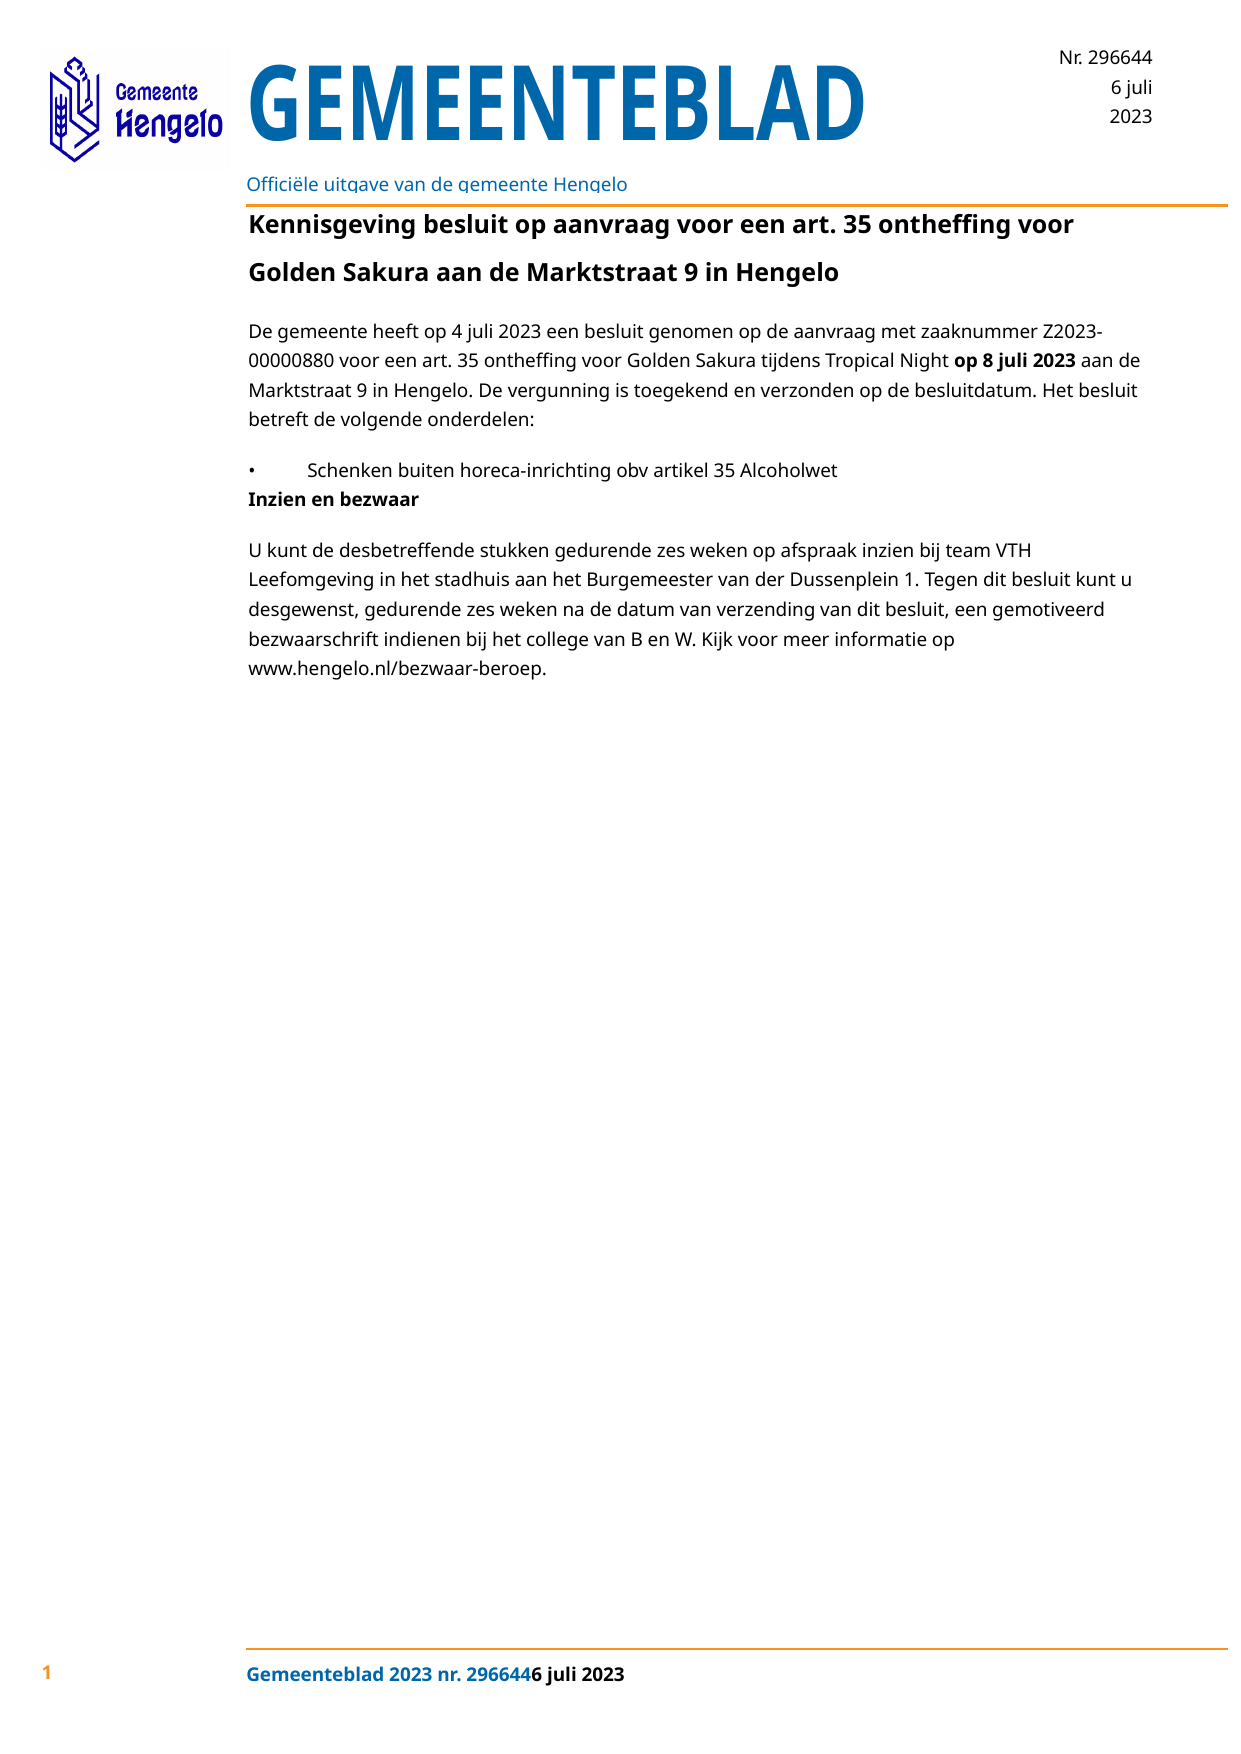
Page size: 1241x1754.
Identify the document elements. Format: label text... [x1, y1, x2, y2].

text Kennisgeving besluit op aanvraag voor een art. 35 ontheffing voor Golden Sakura aan de Marktstraat 9 in Hengelo [248, 207, 1152, 288]
list Schenken buiten horeca-inrichting obv artikel 35 Alcoholwet [248, 457, 1152, 483]
text De gemeente heeft op 4 juli 2023 een besluit genomen op de aanvraag met zaaknummer Z2023-00000880 voor een art. 35 ontheffing voor Golden Sakura tijdens Tropical Night op 8 juli 2023 aan de Marktstraat 9 in Hengelo. De vergunning is toegekend en verzonden op de besluitdatum. Het besluit betreft de volgende onderdelen: [248, 318, 1152, 432]
picture [41, 47, 231, 172]
text Inzien en bezwaar [248, 487, 1152, 512]
text U kunt de desbetreffende stukken gedurende zes weken op afspraak inzien bij team VTH Leefomgeving in het stadhuis aan het Burgemeester van der Dussenplein 1. Tegen dit besluit kunt u desgewenst, gedurende zes weken na de datum van verzending van dit besluit, een gemotiveerd bezwaarschrift indienen bij het college van B en W. Kijk voor meer informatie op www.hengelo.nl/bezwaar-beroep. [248, 537, 1152, 681]
